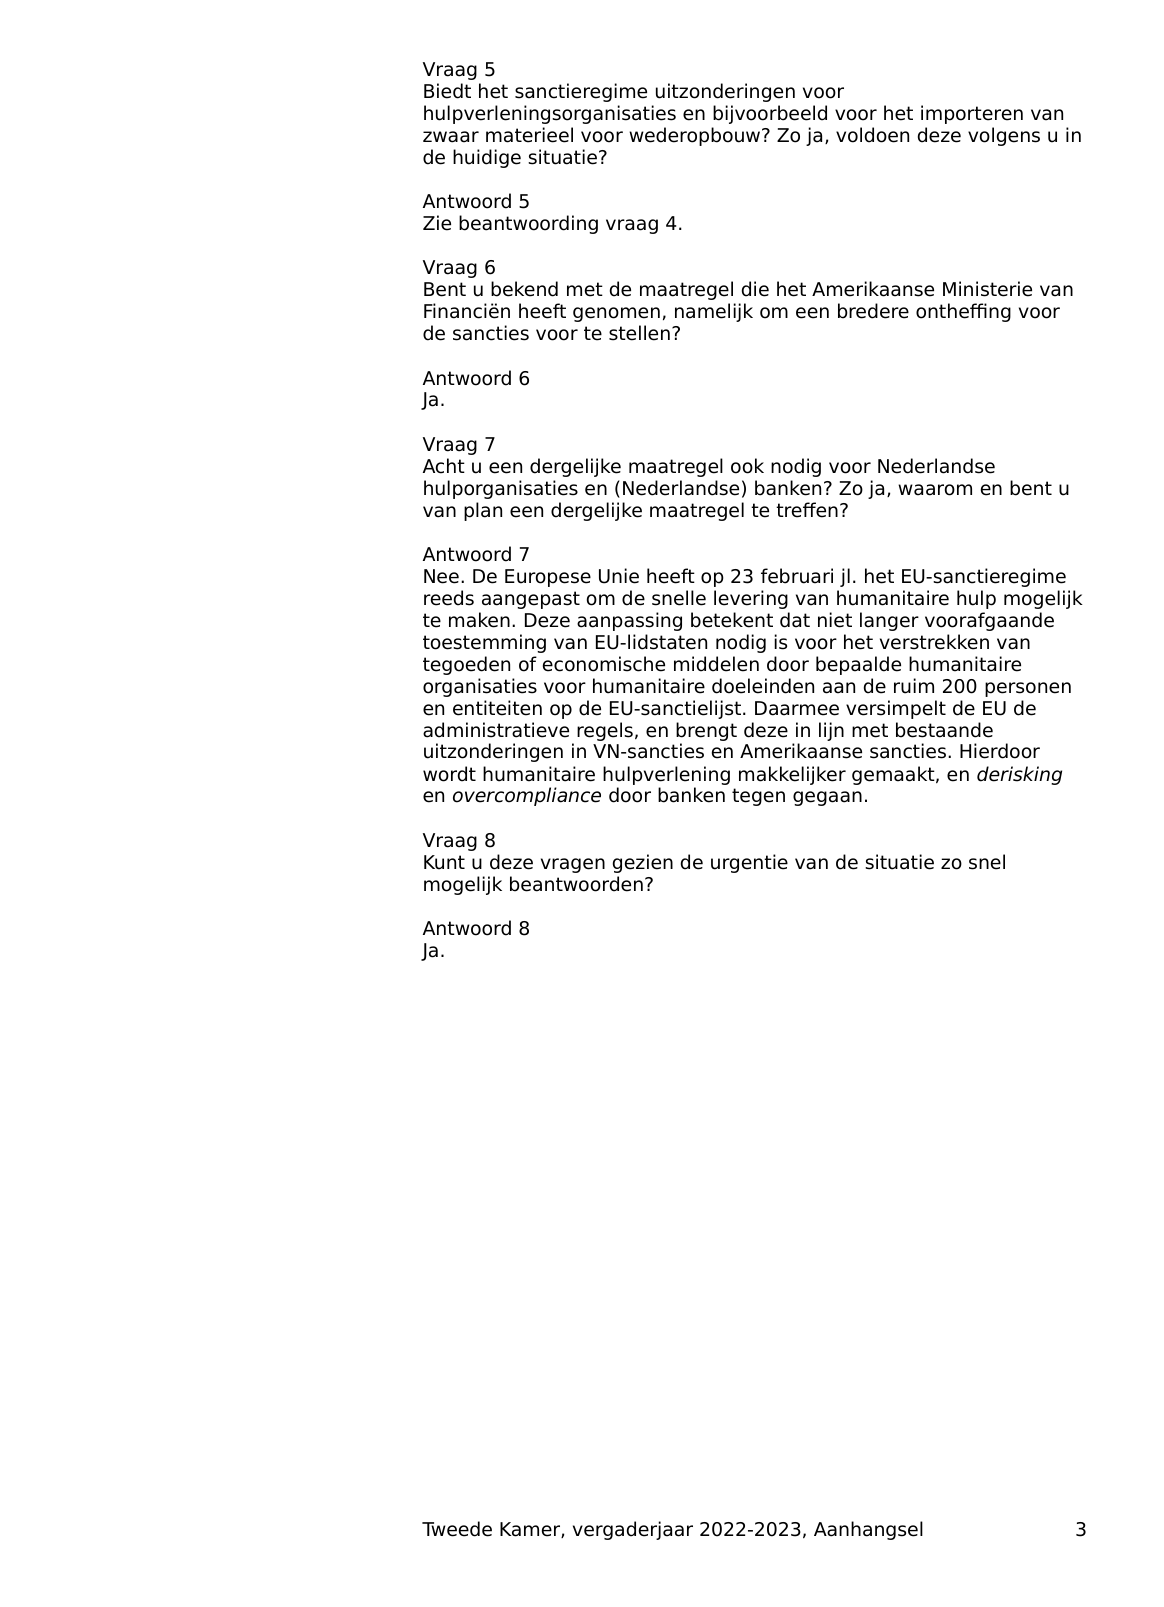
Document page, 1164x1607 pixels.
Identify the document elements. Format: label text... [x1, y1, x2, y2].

text Ja. [422, 940, 1087, 962]
text Kunt u deze vragen gezien de urgentie van de situatie zo snel mogelijk beantwoorden? [422, 852, 1087, 896]
text Acht u een dergelijke maatregel ook nodig voor Nederlandse hulporganisaties en (Nederlandse) banken? Zo ja, waarom en bent u van plan een dergelijke maatregel te treffen? [422, 456, 1087, 521]
text Antwoord 7 [422, 544, 1087, 566]
text Zie beantwoording vraag 4. [422, 213, 1087, 235]
text Antwoord 5 [422, 191, 1087, 213]
text Antwoord 6 [422, 367, 1087, 389]
text Vraag 8 [422, 829, 1087, 852]
text Ja. [422, 389, 1087, 411]
text Vraag 6 [422, 257, 1087, 279]
text Nee. De Europese Unie heeft op 23 februari jl. het EU-sanctieregime reeds aangepast om de snelle levering van humanitaire hulp mogelijk te maken. Deze aanpassing betekent dat niet langer voorafgaande toestemming van EU-lidstaten nodig is voor het verstrekken van tegoeden of economische middelen door bepaalde humanitaire organisaties voor humanitaire doeleinden aan de ruim 200 personen en entiteiten op de EU-sanctielijst. Daarmee versimpelt de EU de administratieve regels, en brengt deze in lijn met bestaande uitzonderingen in VN-sancties en Amerikaanse sancties. Hierdoor wordt humanitaire hulpverlening makkelijker gemaakt, en derisking en overcompliance door banken tegen gegaan. [422, 566, 1087, 807]
text Antwoord 8 [422, 918, 1087, 940]
text Vraag 5 [422, 59, 1087, 81]
text Biedt het sanctieregime uitzonderingen voor hulpverleningsorganisaties en bijvoorbeeld voor het importeren van zwaar materieel voor wederopbouw? Zo ja, voldoen deze volgens u in de huidige situatie? [422, 81, 1087, 169]
text Bent u bekend met de maatregel die het Amerikaanse Ministerie van Financiën heeft genomen, namelijk om een bredere ontheffing voor de sancties voor te stellen? [422, 279, 1087, 345]
text Vraag 7 [422, 433, 1087, 456]
